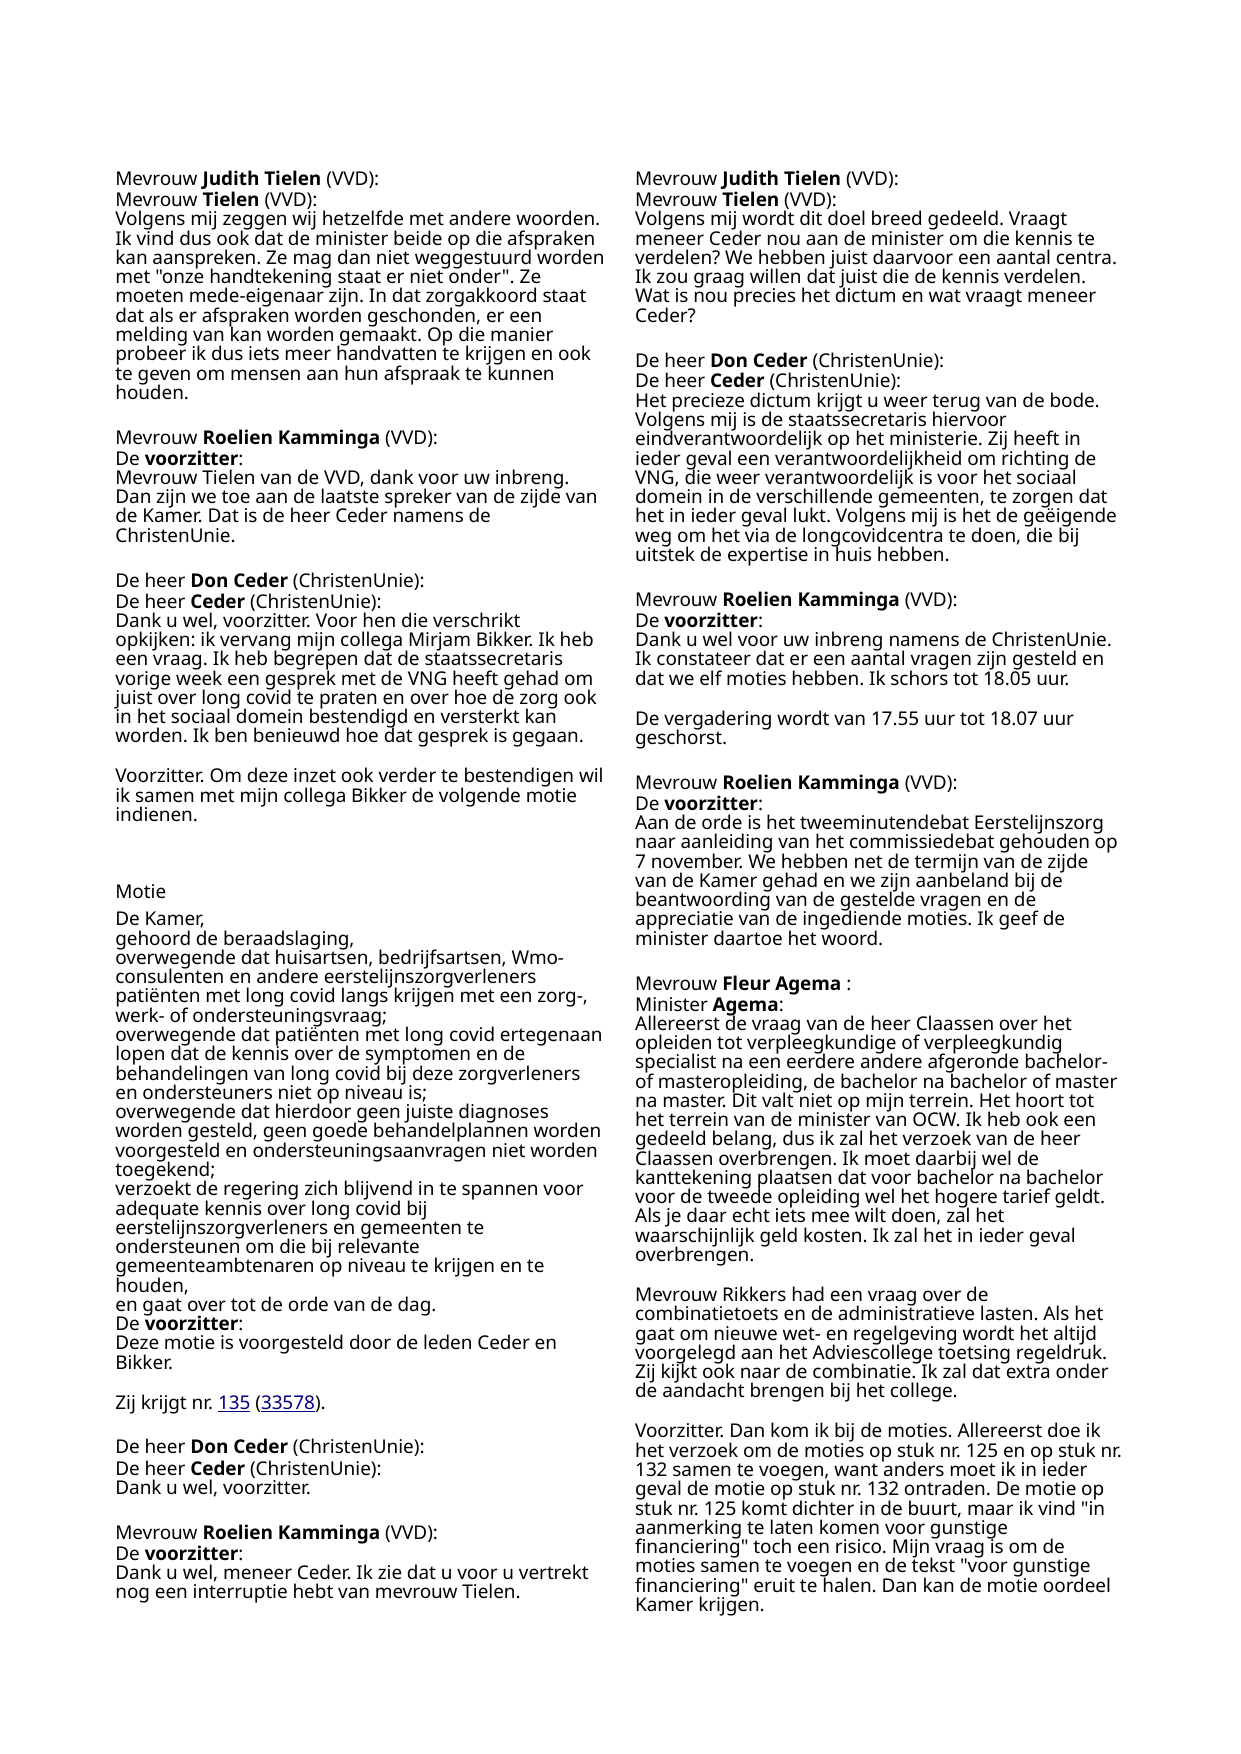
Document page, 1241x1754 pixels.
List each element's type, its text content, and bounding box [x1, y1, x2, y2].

text De heer Don Ceder (ChristenUnie): [635, 347, 1125, 372]
text Mevrouw Rikkers had een vraag over de combinatietoets en de administratieve lasten. Als het gaat om nieuwe wet- en regelgeving wordt het altijd voorgelegd aan het Adviescollege toetsing regeldruk. Zij kijkt ook naar de combinatie. Ik zal dat extra onder de aandacht brengen bij het college. [635, 1286, 1125, 1402]
text overwegende dat huisartsen, bedrijfsartsen, Wmo-consulenten en andere eerstelijnszorgverleners patiënten met long covid langs krijgen met een zorg-, werk- of ondersteuningsvraag; [115, 949, 605, 1026]
text overwegende dat hierdoor geen juiste diagnoses worden gesteld, geen goede behandelplannen worden voorgesteld en ondersteuningsaanvragen niet worden toegekend; [115, 1103, 605, 1180]
text Dank u wel, meneer Ceder. Ik zie dat u voor u vertrekt nog een interruptie hebt van mevrouw Tielen. [115, 1564, 605, 1602]
text Het precieze dictum krijgt u weer terug van de bode. Volgens mij is de staatssecretaris hiervoor eindverantwoordelijk op het ministerie. Zij heeft in ieder geval een verantwoordelijkheid om richting de VNG, die weer verantwoordelijk is voor het sociaal domein in de verschillende gemeenten, te zorgen dat het in ieder geval lukt. Volgens mij is het de geëigende weg om het via de longcovidcentra te doen, die bij uitstek de expertise in huis hebben. [635, 392, 1125, 565]
text Mevrouw Tielen (VVD): [635, 191, 1125, 210]
text Dank u wel, voorzitter. Voor hen die verschrikt opkijken: ik vervang mijn collega Mirjam Bikker. Ik heb een vraag. Ik heb begrepen dat de staatssecretaris vorige week een gesprek met de VNG heeft gehad om juist over long covid te praten en over hoe de zorg ook in het sociaal domein bestendigd en versterkt kan worden. Ik ben benieuwd hoe dat gesprek is gegaan. [115, 612, 605, 747]
text Mevrouw Judith Tielen (VVD): [115, 165, 605, 191]
text Mevrouw Tielen van de VVD, dank voor uw inbreng. Dan zijn we toe aan de laatste spreker van de zijde van de Kamer. Dat is de heer Ceder namens de ChristenUnie. [115, 469, 605, 546]
text Mevrouw Fleur Agema : [635, 970, 1125, 996]
text Aan de orde is het tweeminutendebat Eerstelijnszorg naar aanleiding van het commissiedebat gehouden op 7 november. We hebben net de termijn van de zijde van de Kamer gehad en we zijn aanbeland bij de beantwoording van de gestelde vragen en de appreciatie van de ingediende moties. Ik geef de minister daartoe het woord. [635, 814, 1125, 949]
text Volgens mij zeggen wij hetzelfde met andere woorden. Ik vind dus ook dat de minister beide op die afspraken kan aanspreken. Ze mag dan niet weggestuurd worden met "onze handtekening staat er niet onder". Ze moeten mede-eigenaar zijn. In dat zorgakkoord staat dat als er afspraken worden geschonden, er een melding van kan worden gemaakt. Op die manier probeer ik dus iets meer handvatten te krijgen en ook te geven om mensen aan hun afspraak te kunnen houden. [115, 210, 605, 403]
text Mevrouw Roelien Kamminga (VVD): [115, 424, 605, 450]
text verzoekt de regering zich blijvend in te spannen voor adequate kennis over long covid bij eerstelijnszorgverleners en gemeenten te ondersteunen om die bij relevante gemeenteambtenaren op niveau te krijgen en te houden, [115, 1180, 605, 1296]
text overwegende dat patiënten met long covid ertegenaan lopen dat de kennis over de symptomen en de behandelingen van long covid bij deze zorgverleners en ondersteuners niet op niveau is; [115, 1026, 605, 1103]
text Voorzitter. Om deze inzet ook verder te bestendigen wil ik samen met mijn collega Bikker de volgende motie indienen. [115, 767, 605, 825]
text De voorzitter: [115, 1315, 605, 1334]
text gehoord de beraadslaging, [115, 930, 605, 949]
text De heer Don Ceder (ChristenUnie): [115, 1434, 605, 1459]
text Mevrouw Roelien Kamminga (VVD): [635, 586, 1125, 612]
text De voorzitter: [635, 612, 1125, 631]
text en gaat over tot de orde van de dag. [115, 1296, 605, 1315]
text De heer Ceder (ChristenUnie): [115, 593, 605, 612]
text Allereerst de vraag van de heer Claassen over het opleiden tot verpleegkundige of verpleegkundig specialist na een eerdere andere afgeronde bachelor- of masteropleiding, de bachelor na bachelor of master na master. Dit valt niet op mijn terrein. Het hoort tot het terrein van de minister van OCW. Ik heb ook een gedeeld belang, dus ik zal het verzoek van de heer Claassen overbrengen. Ik moet daarbij wel de kanttekening plaatsen dat voor bachelor na bachelor voor de tweede opleiding wel het hogere tarief geldt. Als je daar echt iets mee wilt doen, zal het waarschijnlijk geld kosten. Ik zal het in ieder geval overbrengen. [635, 1015, 1125, 1265]
text Mevrouw Judith Tielen (VVD): [635, 165, 1125, 191]
text Zij krijgt nr. 135 (33578). [115, 1394, 605, 1413]
text Minister Agema: [635, 996, 1125, 1015]
text De heer Don Ceder (ChristenUnie): [115, 567, 605, 593]
text Deze motie is voorgesteld door de leden Ceder en Bikker. [115, 1334, 605, 1373]
text Mevrouw Roelien Kamminga (VVD): [115, 1519, 605, 1544]
text De heer Ceder (ChristenUnie): [115, 1459, 605, 1479]
text De voorzitter: [115, 450, 605, 469]
text Mevrouw Roelien Kamminga (VVD): [635, 769, 1125, 795]
text Motie [115, 879, 605, 904]
text Dank u wel, voorzitter. [115, 1479, 605, 1498]
text De voorzitter: [635, 795, 1125, 814]
text Mevrouw Tielen (VVD): [115, 191, 605, 210]
text De Kamer, [115, 910, 605, 930]
text De vergadering wordt van 17.55 uur tot 18.07 uur geschorst. [635, 710, 1125, 748]
text Dank u wel voor uw inbreng namens de ChristenUnie. Ik constateer dat er een aantal vragen zijn gesteld en dat we elf moties hebben. Ik schors tot 18.05 uur. [635, 631, 1125, 689]
text De voorzitter: [115, 1544, 605, 1564]
text De heer Ceder (ChristenUnie): [635, 372, 1125, 392]
text Volgens mij wordt dit doel breed gedeeld. Vraagt meneer Ceder nou aan de minister om die kennis te verdelen? We hebben juist daarvoor een aantal centra. Ik zou graag willen dat juist die de kennis verdelen. Wat is nou precies het dictum en wat vraagt meneer Ceder? [635, 210, 1125, 326]
text Voorzitter. Dan kom ik bij de moties. Allereerst doe ik het verzoek om de moties op stuk nr. 125 en op stuk nr. 132 samen te voegen, want anders moet ik in ieder geval de motie op stuk nr. 132 ontraden. De motie op stuk nr. 125 komt dichter in de buurt, maar ik vind "in aanmerking te laten komen voor gunstige financiering" toch een risico. Mijn vraag is om de moties samen te voegen en de tekst "voor gunstige financiering" eruit te halen. Dan kan de motie oordeel Kamer krijgen. [635, 1422, 1125, 1615]
